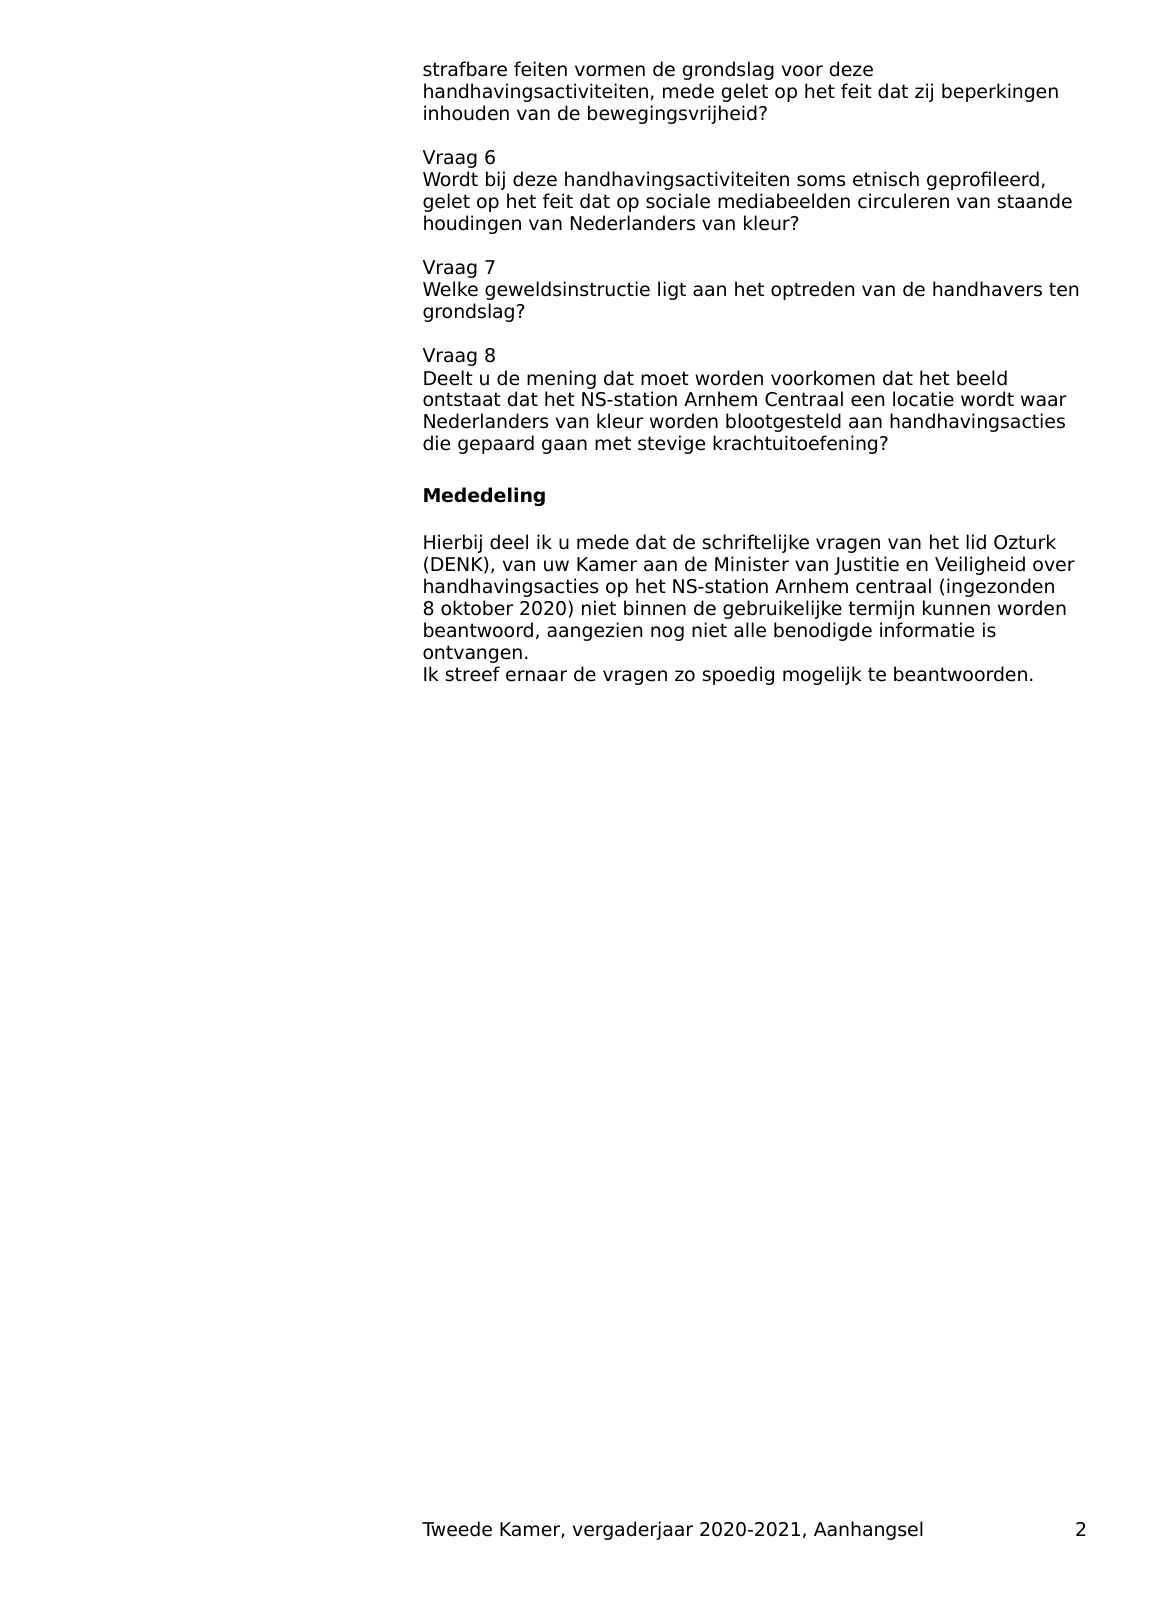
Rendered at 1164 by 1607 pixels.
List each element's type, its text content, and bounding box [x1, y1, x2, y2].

text Vraag 6 [422, 147, 1087, 169]
text Ik streef ernaar de vragen zo spoedig mogelijk te beantwoorden. [422, 664, 1087, 686]
text strafbare feiten vormen de grondslag voor deze handhavingsactiviteiten, mede gelet op het feit dat zij beperkingen inhouden van de bewegingsvrijheid? [422, 59, 1087, 125]
text Vraag 8 [422, 345, 1087, 367]
text Hierbij deel ik u mede dat de schriftelijke vragen van het lid Ozturk (DENK), van uw Kamer aan de Minister van Justitie en Veiligheid over handhavingsacties op het NS-station Arnhem centraal (ingezonden 8 oktober 2020) niet binnen de gebruikelijke termijn kunnen worden beantwoord, aangezien nog niet alle benodigde informatie is ontvangen. [422, 532, 1087, 664]
text Vraag 7 [422, 257, 1087, 279]
text Wordt bij deze handhavingsactiviteiten soms etnisch geprofileerd, gelet op het feit dat op sociale mediabeelden circuleren van staande houdingen van Nederlanders van kleur? [422, 169, 1087, 235]
subtitle Mededeling [422, 485, 1087, 507]
text Deelt u de mening dat moet worden voorkomen dat het beeld ontstaat dat het NS-station Arnhem Centraal een locatie wordt waar Nederlanders van kleur worden blootgesteld aan handhavingsacties die gepaard gaan met stevige krachtuitoefening? [422, 367, 1087, 455]
text Welke geweldsinstructie ligt aan het optreden van de handhavers ten grondslag? [422, 279, 1087, 323]
